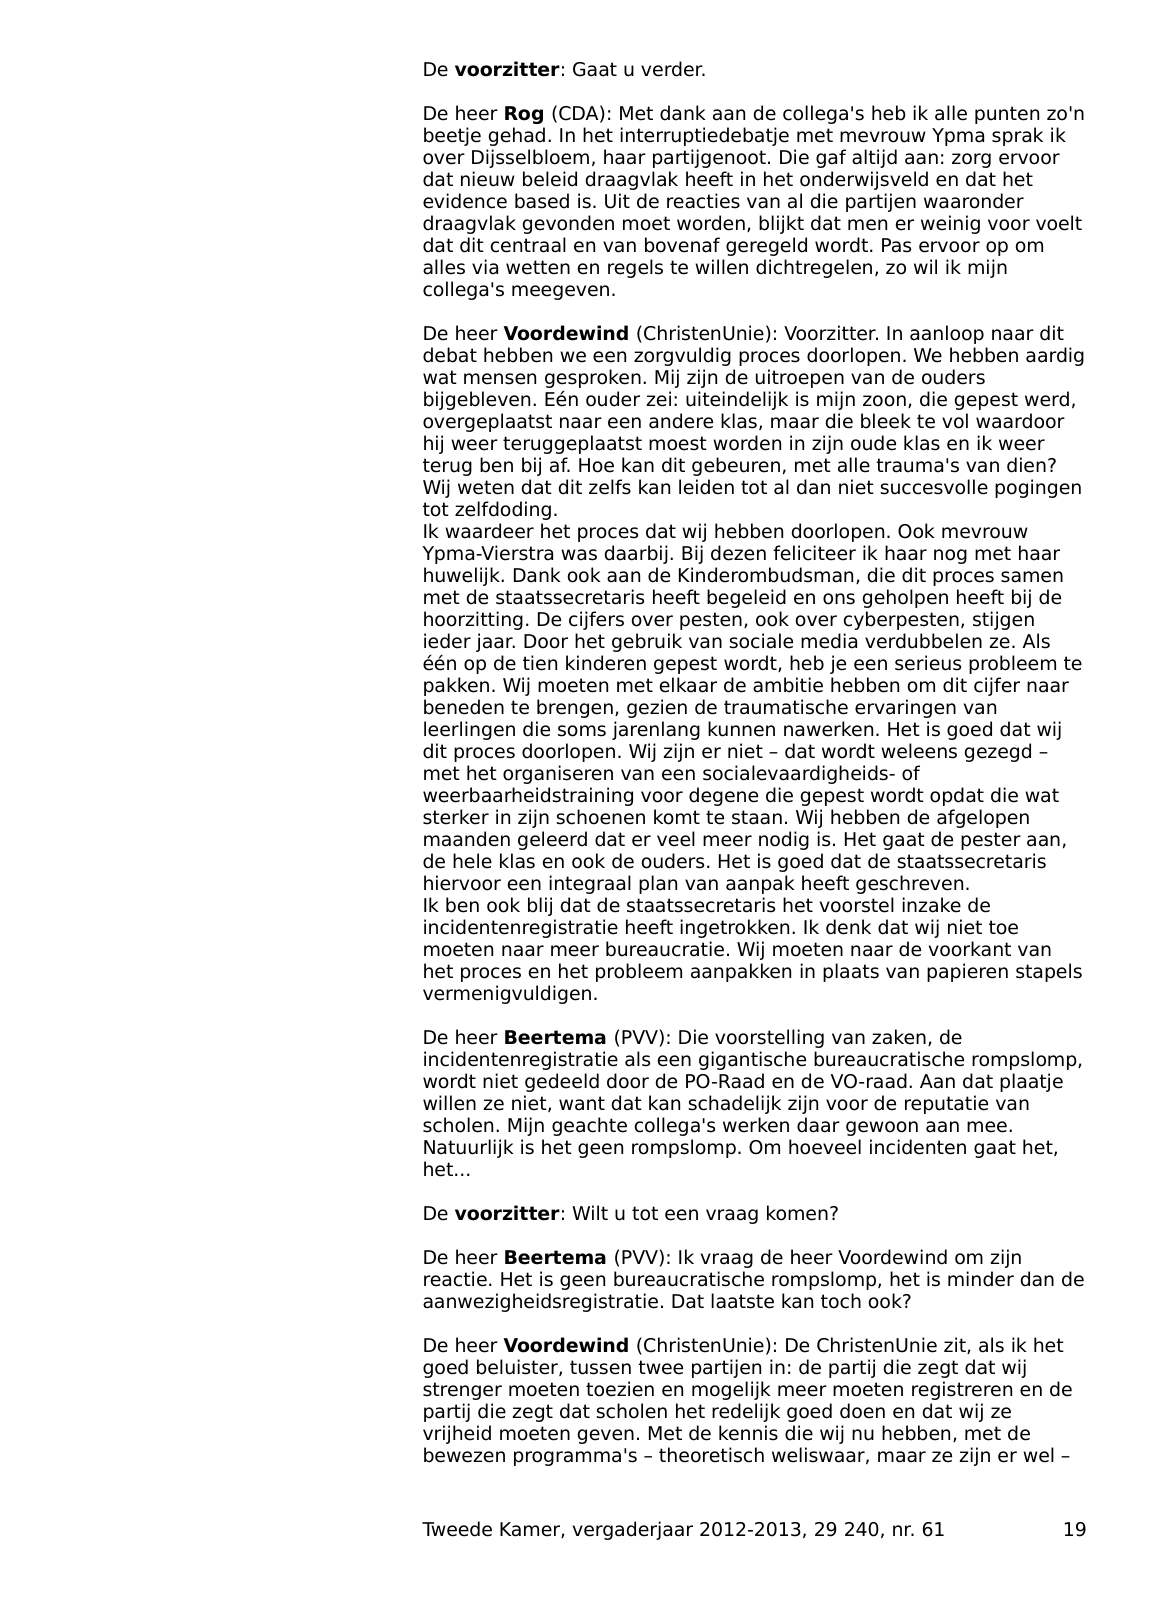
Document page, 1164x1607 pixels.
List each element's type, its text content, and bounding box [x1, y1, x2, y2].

text De heer Rog (CDA): Met dank aan de collega's heb ik alle punten zo'n beetje gehad. In het interruptiedebatje met mevrouw Ypma sprak ik over Dijsselbloem, haar partijgenoot. Die gaf altijd aan: zorg ervoor dat nieuw beleid draagvlak heeft in het onderwijsveld en dat het evidence based is. Uit de reacties van al die partijen waaronder draagvlak gevonden moet worden, blijkt dat men er weinig voor voelt dat dit centraal en van bovenaf geregeld wordt. Pas ervoor op om alles via wetten en regels te willen dichtregelen, zo wil ik mijn collega's meegeven. [422, 103, 1087, 301]
text Ik waardeer het proces dat wij hebben doorlopen. Ook mevrouw Ypma-Vierstra was daarbij. Bij dezen feliciteer ik haar nog met haar huwelijk. Dank ook aan de Kinderombudsman, die dit proces samen met de staatssecretaris heeft begeleid en ons geholpen heeft bij de hoorzitting. De cijfers over pesten, ook over cyberpesten, stijgen ieder jaar. Door het gebruik van sociale media verdubbelen ze. Als één op de tien kinderen gepest wordt, heb je een serieus probleem te pakken. Wij moeten met elkaar de ambitie hebben om dit cijfer naar beneden te brengen, gezien de traumatische ervaringen van leerlingen die soms jarenlang kunnen nawerken. Het is goed dat wij dit proces doorlopen. Wij zijn er niet – dat wordt weleens gezegd – met het organiseren van een socialevaardigheids- of weerbaarheidstraining voor degene die gepest wordt opdat die wat sterker in zijn schoenen komt te staan. Wij hebben de afgelopen maanden geleerd dat er veel meer nodig is. Het gaat de pester aan, de hele klas en ook de ouders. Het is goed dat de staatssecretaris hiervoor een integraal plan van aanpak heeft geschreven. [422, 521, 1087, 895]
text De heer Beertema (PVV): Ik vraag de heer Voordewind om zijn reactie. Het is geen bureaucratische rompslomp, het is minder dan de aanwezigheidsregistratie. Dat laatste kan toch ook? [422, 1247, 1087, 1313]
text Ik ben ook blij dat de staatssecretaris het voorstel inzake de incidentenregistratie heeft ingetrokken. Ik denk dat wij niet toe moeten naar meer bureaucratie. Wij moeten naar de voorkant van het proces en het probleem aanpakken in plaats van papieren stapels vermenigvuldigen. [422, 895, 1087, 1004]
text De heer Beertema (PVV): Die voorstelling van zaken, de incidentenregistratie als een gigantische bureaucratische rompslomp, wordt niet gedeeld door de PO-Raad en de VO-raad. Aan dat plaatje willen ze niet, want dat kan schadelijk zijn voor de reputatie van scholen. Mijn geachte collega's werken daar gewoon aan mee. Natuurlijk is het geen rompslomp. Om hoeveel incidenten gaat het, het... [422, 1027, 1087, 1181]
text De voorzitter: Wilt u tot een vraag komen? [422, 1203, 1087, 1225]
text De voorzitter: Gaat u verder. [422, 59, 1087, 81]
text De heer Voordewind (ChristenUnie): Voorzitter. In aanloop naar dit debat hebben we een zorgvuldig proces doorlopen. We hebben aardig wat mensen gesproken. Mij zijn de uitroepen van de ouders bijgebleven. Eén ouder zei: uiteindelijk is mijn zoon, die gepest werd, overgeplaatst naar een andere klas, maar die bleek te vol waardoor hij weer teruggeplaatst moest worden in zijn oude klas en ik weer terug ben bij af. Hoe kan dit gebeuren, met alle trauma's van dien? Wij weten dat dit zelfs kan leiden tot al dan niet succesvolle pogingen tot zelfdoding. [422, 323, 1087, 521]
text De heer Voordewind (ChristenUnie): De ChristenUnie zit, als ik het goed beluister, tussen twee partijen in: de partij die zegt dat wij strenger moeten toezien en mogelijk meer moeten registreren en de partij die zegt dat scholen het redelijk goed doen en dat wij ze vrijheid moeten geven. Met de kennis die wij nu hebben, met de bewezen programma's – theoretisch weliswaar, maar ze zijn er wel – [422, 1335, 1087, 1467]
